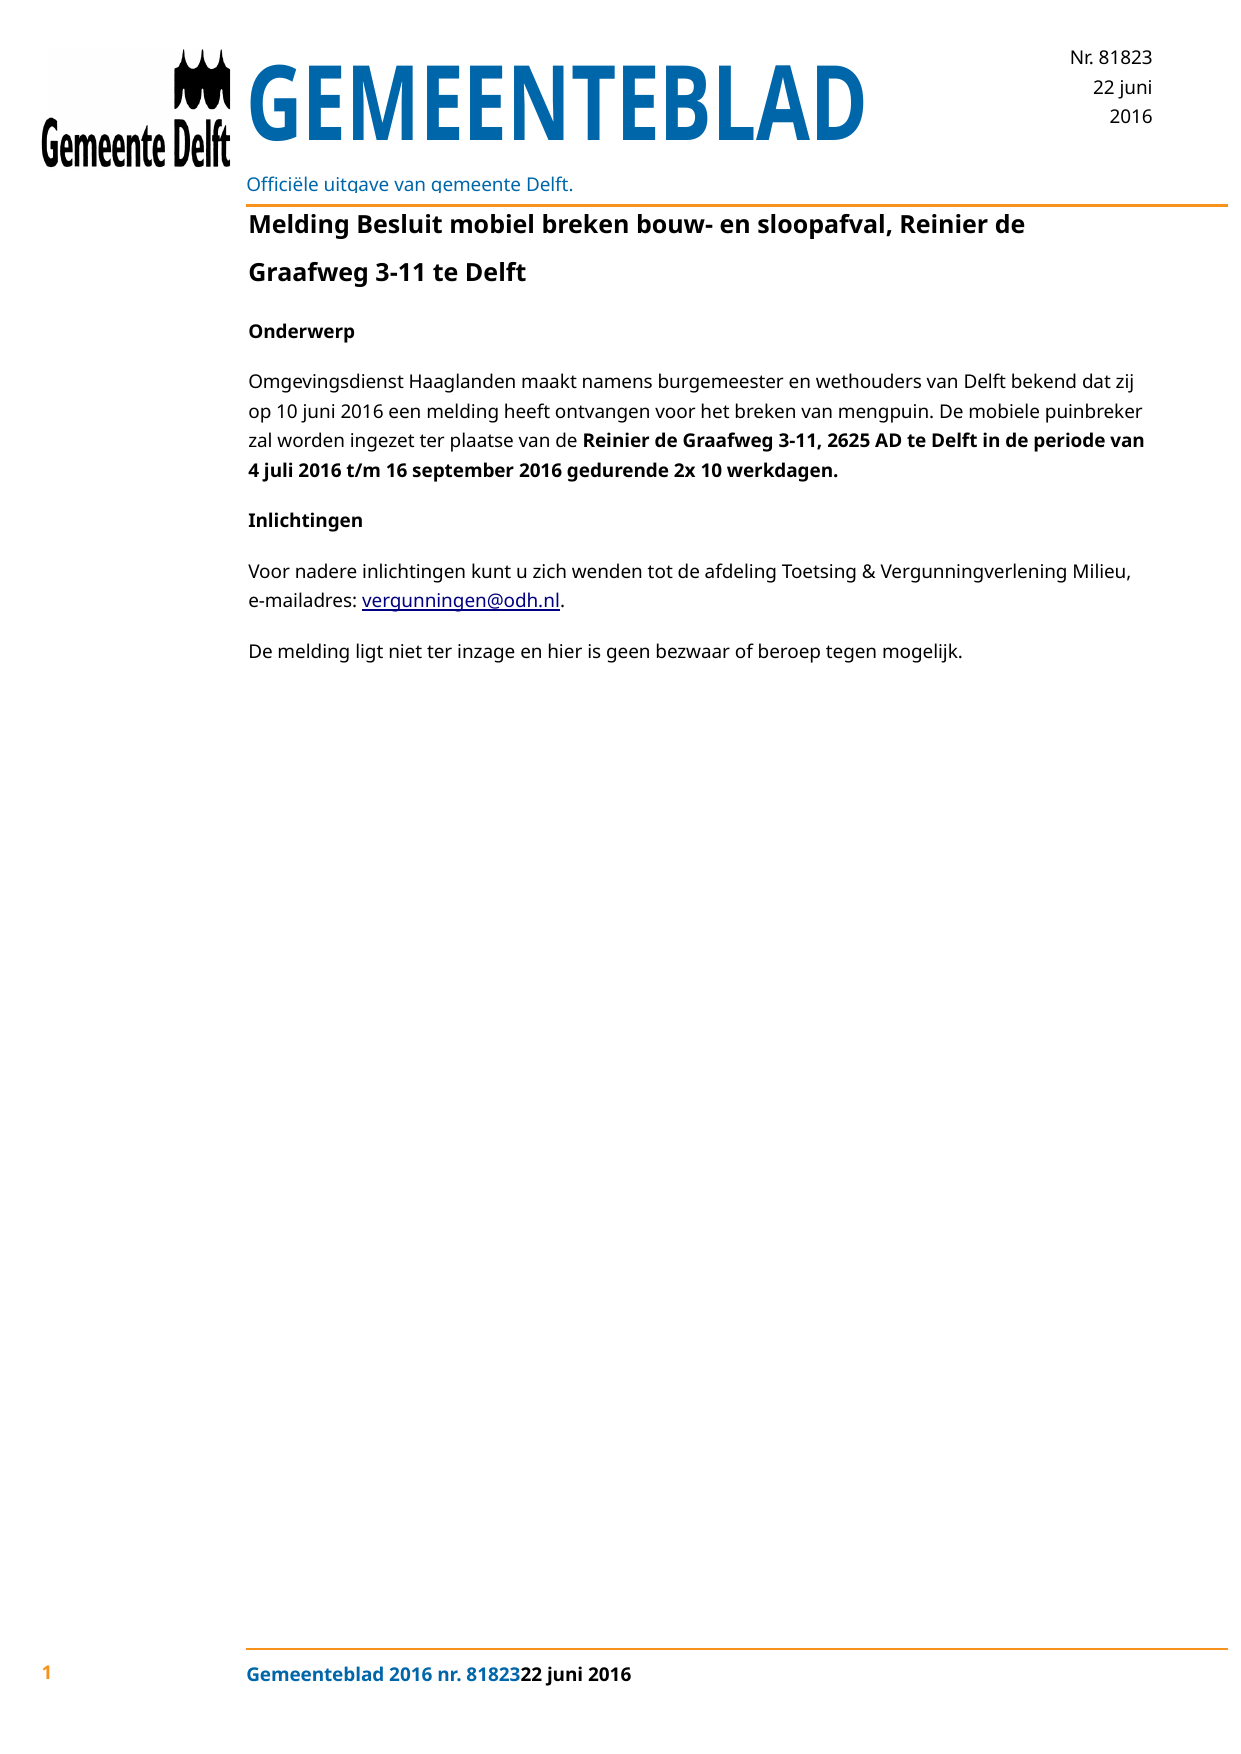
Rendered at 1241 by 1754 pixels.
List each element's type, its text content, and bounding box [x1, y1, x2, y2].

text De melding ligt niet ter inzage en hier is geen bezwaar of beroep tegen mogelijk. [248, 638, 1152, 664]
text Voor nadere inlichtingen kunt u zich wenden tot de afdeling Toetsing & Vergunningverlening Milieu, e-mailadres: vergunningen@odh.nl. [248, 558, 1152, 613]
text Inlichtingen [248, 507, 1152, 533]
text Omgevingsdienst Haaglanden maakt namens burgemeester en wethouders van Delft bekend dat zij op 10 juni 2016 een melding heeft ontvangen voor het breken van mengpuin. De mobiele puinbreker zal worden ingezet ter plaatse van de Reinier de Graafweg 3-11, 2625 AD te Delft in de periode van 4 juli 2016 t/m 16 september 2016 gedurende 2x 10 werkdagen. [248, 368, 1152, 483]
text Melding Besluit mobiel breken bouw- en sloopafval, Reinier de Graafweg 3-11 te Delft [248, 207, 1152, 288]
text Onderwerp [248, 318, 1152, 344]
picture [41, 47, 231, 172]
